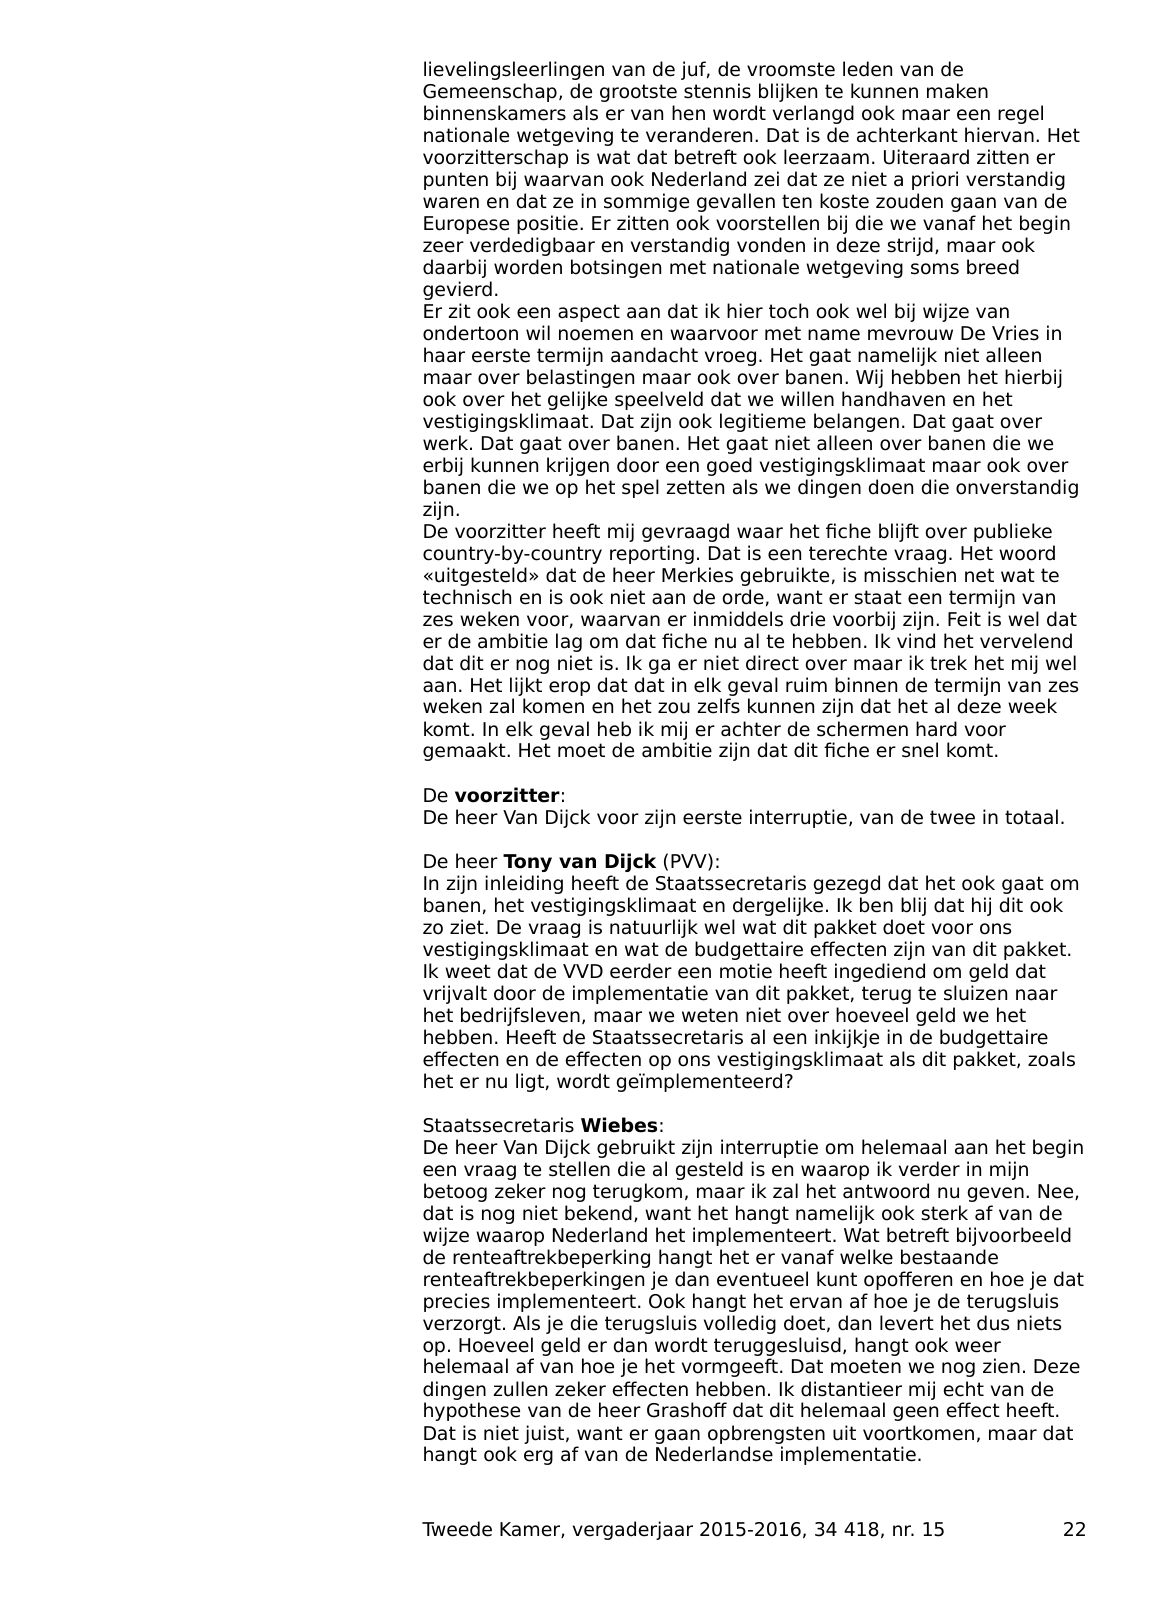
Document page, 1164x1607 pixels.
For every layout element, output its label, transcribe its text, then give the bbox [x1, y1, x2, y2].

text De voorzitter: [422, 784, 1087, 807]
text De heer Van Dijck gebruikt zijn interruptie om helemaal aan het begin een vraag te stellen die al gesteld is en waarop ik verder in mijn betoog zeker nog terugkom, maar ik zal het antwoord nu geven. Nee, dat is nog niet bekend, want het hangt namelijk ook sterk af van de wijze waarop Nederland het implementeert. Wat betreft bijvoorbeeld de renteaftrekbeperking hangt het er vanaf welke bestaande renteaftrekbeperkingen je dan eventueel kunt opofferen en hoe je dat precies implementeert. Ook hangt het ervan af hoe je de terugsluis verzorgt. Als je die terugsluis volledig doet, dan levert het dus niets op. Hoeveel geld er dan wordt teruggesluisd, hangt ook weer helemaal af van hoe je het vormgeeft. Dat moeten we nog zien. Deze dingen zullen zeker effecten hebben. Ik distantieer mij echt van de hypothese van de heer Grashoff dat dit helemaal geen effect heeft. Dat is niet juist, want er gaan opbrengsten uit voortkomen, maar dat hangt ook erg af van de Nederlandse implementatie. [422, 1137, 1087, 1466]
text Staatssecretaris Wiebes: [422, 1115, 1087, 1137]
text De voorzitter heeft mij gevraagd waar het fiche blijft over publieke country-by-country reporting. Dat is een terechte vraag. Het woord «uitgesteld» dat de heer Merkies gebruikte, is misschien net wat te technisch en is ook niet aan de orde, want er staat een termijn van zes weken voor, waarvan er inmiddels drie voorbij zijn. Feit is wel dat er de ambitie lag om dat fiche nu al te hebben. Ik vind het vervelend dat dit er nog niet is. Ik ga er niet direct over maar ik trek het mij wel aan. Het lijkt erop dat dat in elk geval ruim binnen de termijn van zes weken zal komen en het zou zelfs kunnen zijn dat het al deze week komt. In elk geval heb ik mij er achter de schermen hard voor gemaakt. Het moet de ambitie zijn dat dit fiche er snel komt. [422, 521, 1087, 762]
text In zijn inleiding heeft de Staatssecretaris gezegd dat het ook gaat om banen, het vestigingsklimaat en dergelijke. Ik ben blij dat hij dit ook zo ziet. De vraag is natuurlijk wel wat dit pakket doet voor ons vestigingsklimaat en wat de budgettaire effecten zijn van dit pakket. Ik weet dat de VVD eerder een motie heeft ingediend om geld dat vrijvalt door de implementatie van dit pakket, terug te sluizen naar het bedrijfsleven, maar we weten niet over hoeveel geld we het hebben. Heeft de Staatssecretaris al een inkijkje in de budgettaire effecten en de effecten op ons vestigingsklimaat als dit pakket, zoals het er nu ligt, wordt geïmplementeerd? [422, 873, 1087, 1092]
text lievelingsleerlingen van de juf, de vroomste leden van de Gemeenschap, de grootste stennis blijken te kunnen maken binnenskamers als er van hen wordt verlangd ook maar een regel nationale wetgeving te veranderen. Dat is de achterkant hiervan. Het voorzitterschap is wat dat betreft ook leerzaam. Uiteraard zitten er punten bij waarvan ook Nederland zei dat ze niet a priori verstandig waren en dat ze in sommige gevallen ten koste zouden gaan van de Europese positie. Er zitten ook voorstellen bij die we vanaf het begin zeer verdedigbaar en verstandig vonden in deze strijd, maar ook daarbij worden botsingen met nationale wetgeving soms breed gevierd. [422, 59, 1087, 301]
text Er zit ook een aspect aan dat ik hier toch ook wel bij wijze van ondertoon wil noemen en waarvoor met name mevrouw De Vries in haar eerste termijn aandacht vroeg. Het gaat namelijk niet alleen maar over belastingen maar ook over banen. Wij hebben het hierbij ook over het gelijke speelveld dat we willen handhaven en het vestigingsklimaat. Dat zijn ook legitieme belangen. Dat gaat over werk. Dat gaat over banen. Het gaat niet alleen over banen die we erbij kunnen krijgen door een goed vestigingsklimaat maar ook over banen die we op het spel zetten als we dingen doen die onverstandig zijn. [422, 301, 1087, 521]
text De heer Tony van Dijck (PVV): [422, 851, 1087, 873]
text De heer Van Dijck voor zijn eerste interruptie, van de twee in totaal. [422, 807, 1087, 828]
